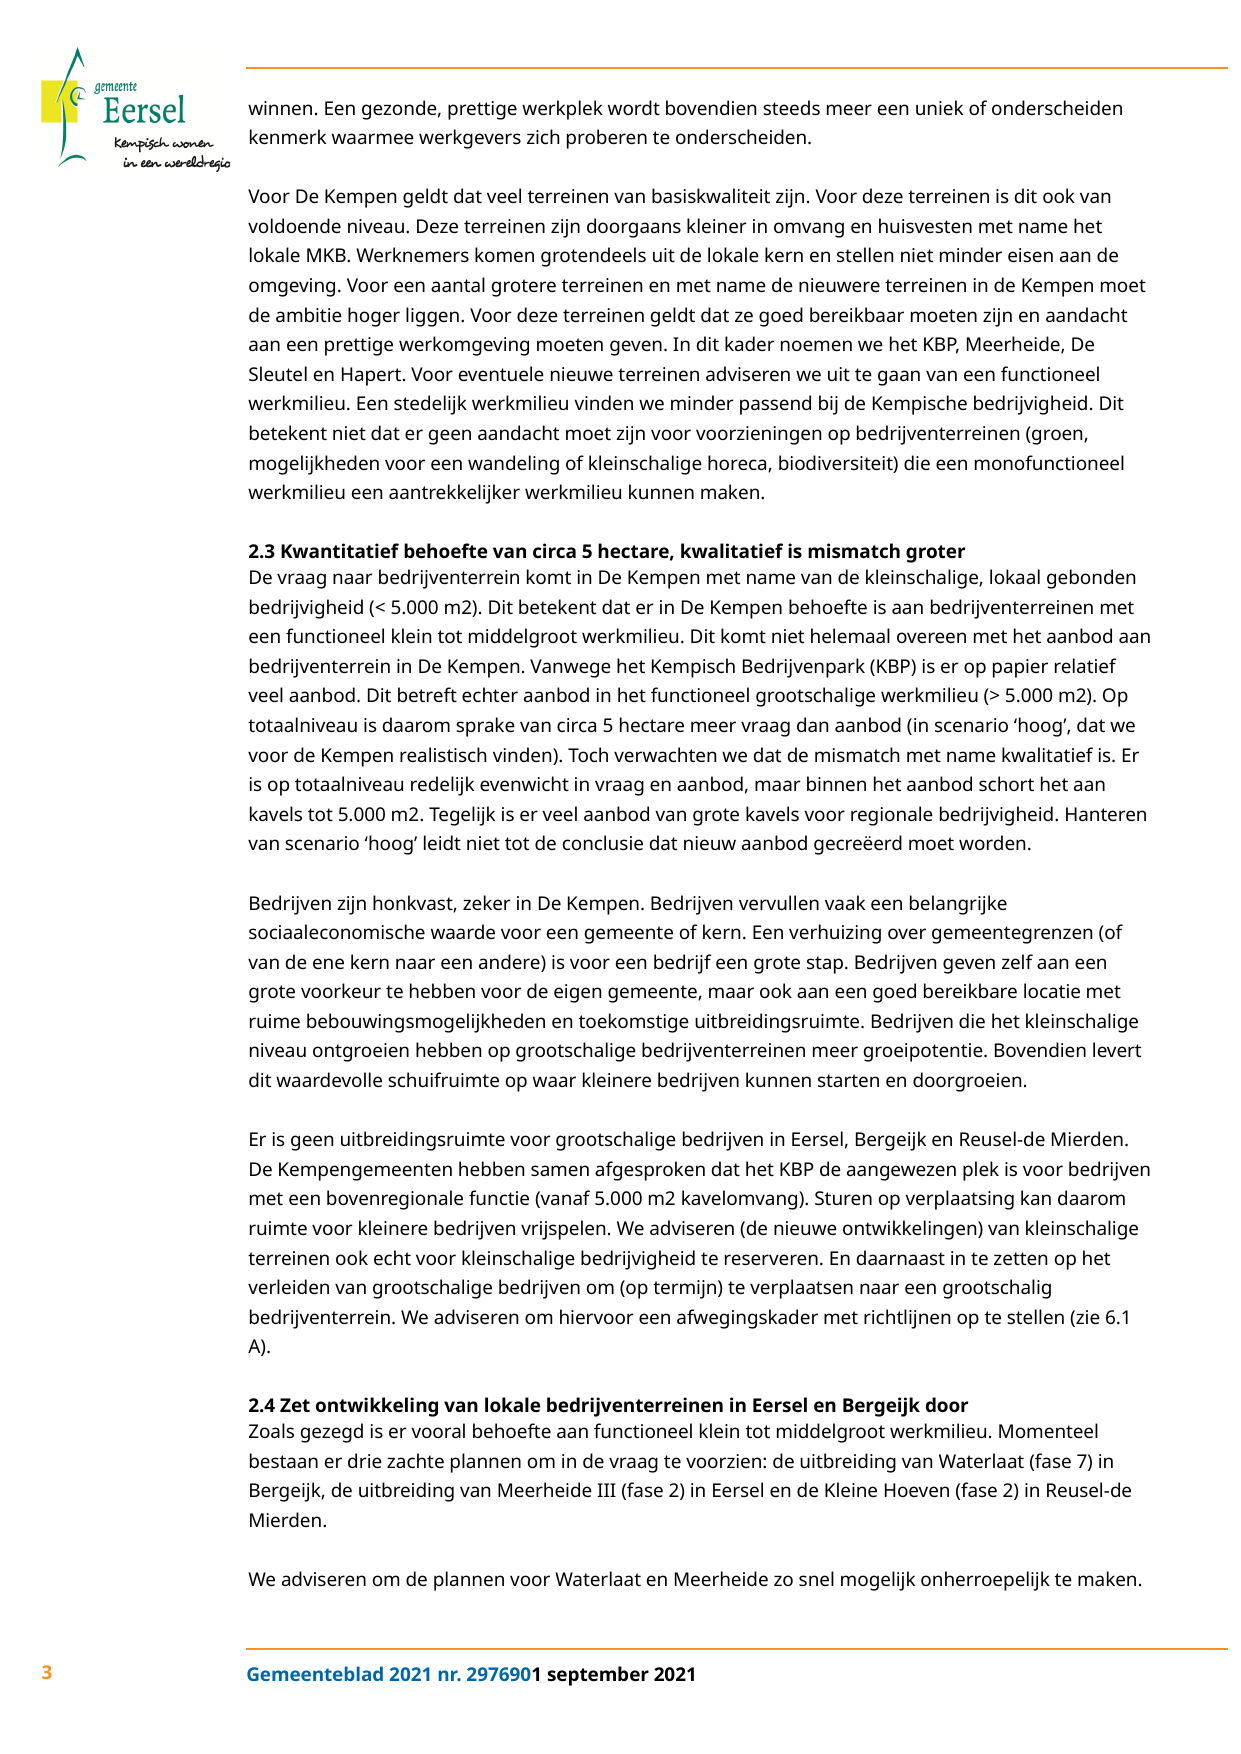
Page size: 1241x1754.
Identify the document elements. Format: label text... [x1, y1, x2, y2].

text Er is geen uitbreidingsruimte voor grootschalige bedrijven in Eersel, Bergeijk en Reusel-de Mierden. De Kempengemeenten hebben samen afgesproken dat het KBP de aangewezen plek is voor bedrijven met een bovenregionale functie (vanaf 5.000 m2 kavelomvang). Sturen op verplaatsing kan daarom ruimte voor kleinere bedrijven vrijspelen. We adviseren (de nieuwe ontwikkelingen) van kleinschalige terreinen ook echt voor kleinschalige bedrijvigheid te reserveren. En daarnaast in te zetten op het verleiden van grootschalige bedrijven om (op termijn) te verplaatsen naar een grootschalig bedrijventerrein. We adviseren om hiervoor een afwegingskader met richtlijnen op te stellen (zie 6.1 A). [248, 1126, 1152, 1359]
text winnen. Een gezonde, prettige werkplek wordt bovendien steeds meer een uniek of onderscheiden kenmerk waarmee werkgevers zich proberen te onderscheiden. [248, 95, 1152, 150]
text 2.4 Zet ontwikkeling van lokale bedrijventerreinen in Eersel en Bergeijk door [248, 1393, 1152, 1418]
text Zoals gezegd is er vooral behoefte aan functioneel klein tot middelgroot werkmilieu. Momenteel bestaan er drie zachte plannen om in de vraag te voorzien: de uitbreiding van Waterlaat (fase 7) in Bergeijk, de uitbreiding van Meerheide III (fase 2) in Eersel en de Kleine Hoeven (fase 2) in Reusel-de Mierden. [248, 1418, 1152, 1533]
text We adviseren om de plannen voor Waterlaat en Meerheide zo snel mogelijk onherroepelijk te maken. [248, 1566, 1152, 1592]
text Voor De Kempen geldt dat veel terreinen van basiskwaliteit zijn. Voor deze terreinen is dit ook van voldoende niveau. Deze terreinen zijn doorgaans kleiner in omvang en huisvesten met name het lokale MKB. Werknemers komen grotendeels uit de lokale kern en stellen niet minder eisen aan de omgeving. Voor een aantal grotere terreinen en met name de nieuwere terreinen in de Kempen moet de ambitie hoger liggen. Voor deze terreinen geldt dat ze goed bereikbaar moeten zijn en aandacht aan een prettige werkomgeving moeten geven. In dit kader noemen we het KBP, Meerheide, De Sleutel en Hapert. Voor eventuele nieuwe terreinen adviseren we uit te gaan van een functioneel werkmilieu. Een stedelijk werkmilieu vinden we minder passend bij de Kempische bedrijvigheid. Dit betekent niet dat er geen aandacht moet zijn voor voorzieningen op bedrijventerreinen (groen, mogelijkheden voor een wandeling of kleinschalige horeca, biodiversiteit) die een monofunctioneel werkmilieu een aantrekkelijker werkmilieu kunnen maken. [248, 183, 1152, 505]
text Bedrijven zijn honkvast, zeker in De Kempen. Bedrijven vervullen vaak een belangrijke sociaaleconomische waarde voor een gemeente of kern. Een verhuizing over gemeentegrenzen (of van de ene kern naar een andere) is voor een bedrijf een grote stap. Bedrijven geven zelf aan een grote voorkeur te hebben voor de eigen gemeente, maar ook aan een goed bereikbare locatie met ruime bebouwingsmogelijkheden en toekomstige uitbreidingsruimte. Bedrijven die het kleinschalige niveau ontgroeien hebben op grootschalige bedrijventerreinen meer groeipotentie. Bovendien levert dit waardevolle schuifruimte op waar kleinere bedrijven kunnen starten en doorgroeien. [248, 890, 1152, 1093]
picture [41, 47, 231, 172]
text 2.3 Kwantitatief behoefte van circa 5 hectare, kwalitatief is mismatch groter [248, 538, 1152, 564]
text De vraag naar bedrijventerrein komt in De Kempen met name van de kleinschalige, lokaal gebonden bedrijvigheid (< 5.000 m2). Dit betekent dat er in De Kempen behoefte is aan bedrijventerreinen met een functioneel klein tot middelgroot werkmilieu. Dit komt niet helemaal overeen met het aanbod aan bedrijventerrein in De Kempen. Vanwege het Kempisch Bedrijvenpark (KBP) is er op papier relatief veel aanbod. Dit betreft echter aanbod in het functioneel grootschalige werkmilieu (> 5.000 m2). Op totaalniveau is daarom sprake van circa 5 hectare meer vraag dan aanbod (in scenario ‘hoog’, dat we voor de Kempen realistisch vinden). Toch verwachten we dat de mismatch met name kwalitatief is. Er is op totaalniveau redelijk evenwicht in vraag en aanbod, maar binnen het aanbod schort het aan kavels tot 5.000 m2. Tegelijk is er veel aanbod van grote kavels voor regionale bedrijvigheid. Hanteren van scenario ‘hoog’ leidt niet tot de conclusie dat nieuw aanbod gecreëerd moet worden. [248, 564, 1152, 856]
